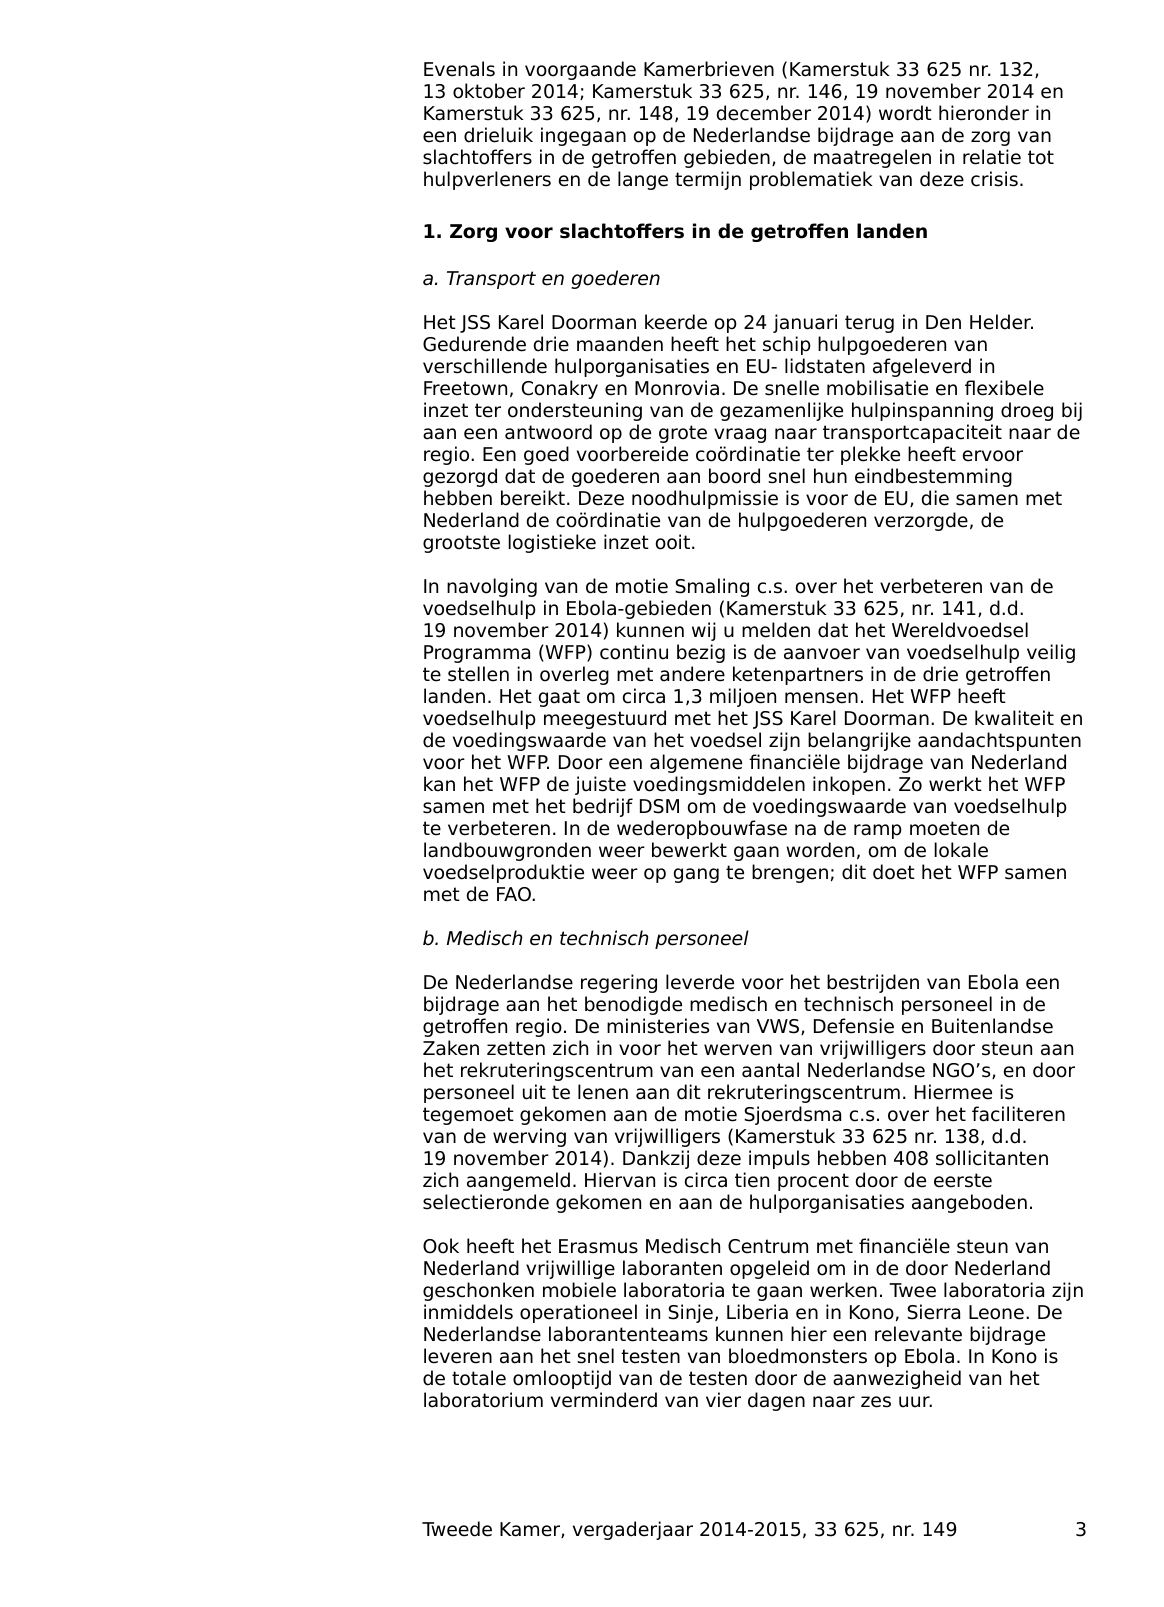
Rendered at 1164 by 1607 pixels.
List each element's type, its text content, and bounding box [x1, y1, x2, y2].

text De Nederlandse regering leverde voor het bestrijden van Ebola een bijdrage aan het benodigde medisch en technisch personeel in de getroffen regio. De ministeries van VWS, Defensie en Buitenlandse Zaken zetten zich in voor het werven van vrijwilligers door steun aan het rekruteringscentrum van een aantal Nederlandse NGO’s, en door personeel uit te lenen aan dit rekruteringscentrum. Hiermee is tegemoet gekomen aan de motie Sjoerdsma c.s. over het faciliteren van de werving van vrijwilligers (Kamerstuk 33 625 nr. 138, d.d. 19 november 2014). Dankzij deze impuls hebben 408 sollicitanten zich aangemeld. Hiervan is circa tien procent door de eerste selectieronde gekomen en aan de hulporganisaties aangeboden. [422, 972, 1087, 1214]
subtitle b. Medisch en technisch personeel [422, 928, 1087, 950]
text Evenals in voorgaande Kamerbrieven (Kamerstuk 33 625 nr. 132, 13 oktober 2014; Kamerstuk 33 625, nr. 146, 19 november 2014 en Kamerstuk 33 625, nr. 148, 19 december 2014) wordt hieronder in een drieluik ingegaan op de Nederlandse bijdrage aan de zorg van slachtoffers in de getroffen gebieden, de maatregelen in relatie tot hulpverleners en de lange termijn problematiek van deze crisis. [422, 59, 1087, 191]
text In navolging van de motie Smaling c.s. over het verbeteren van de voedselhulp in Ebola-gebieden (Kamerstuk 33 625, nr. 141, d.d. 19 november 2014) kunnen wij u melden dat het Wereldvoedsel Programma (WFP) continu bezig is de aanvoer van voedselhulp veilig te stellen in overleg met andere ketenpartners in de drie getroffen landen. Het gaat om circa 1,3 miljoen mensen. Het WFP heeft voedselhulp meegestuurd met het JSS Karel Doorman. De kwaliteit en de voedingswaarde van het voedsel zijn belangrijke aandachtspunten voor het WFP. Door een algemene financiële bijdrage van Nederland kan het WFP de juiste voedingsmiddelen inkopen. Zo werkt het WFP samen met het bedrijf DSM om de voedingswaarde van voedselhulp te verbeteren. In de wederopbouwfase na de ramp moeten de landbouwgronden weer bewerkt gaan worden, om de lokale voedselproduktie weer op gang te brengen; dit doet het WFP samen met de FAO. [422, 576, 1087, 906]
subtitle a. Transport en goederen [422, 268, 1087, 290]
text Het JSS Karel Doorman keerde op 24 januari terug in Den Helder. Gedurende drie maanden heeft het schip hulpgoederen van verschillende hulporganisaties en EU- lidstaten afgeleverd in Freetown, Conakry en Monrovia. De snelle mobilisatie en flexibele inzet ter ondersteuning van de gezamenlijke hulpinspanning droeg bij aan een antwoord op de grote vraag naar transportcapaciteit naar de regio. Een goed voorbereide coördinatie ter plekke heeft ervoor gezorgd dat de goederen aan boord snel hun eindbestemming hebben bereikt. Deze noodhulpmissie is voor de EU, die samen met Nederland de coördinatie van de hulpgoederen verzorgde, de grootste logistieke inzet ooit. [422, 312, 1087, 554]
subtitle 1. Zorg voor slachtoffers in de getroffen landen [422, 221, 1087, 243]
text Ook heeft het Erasmus Medisch Centrum met financiële steun van Nederland vrijwillige laboranten opgeleid om in de door Nederland geschonken mobiele laboratoria te gaan werken. Twee laboratoria zijn inmiddels operationeel in Sinje, Liberia en in Kono, Sierra Leone. De Nederlandse laborantenteams kunnen hier een relevante bijdrage leveren aan het snel testen van bloedmonsters op Ebola. In Kono is de totale omlooptijd van de testen door de aanwezigheid van het laboratorium verminderd van vier dagen naar zes uur. [422, 1236, 1087, 1412]
